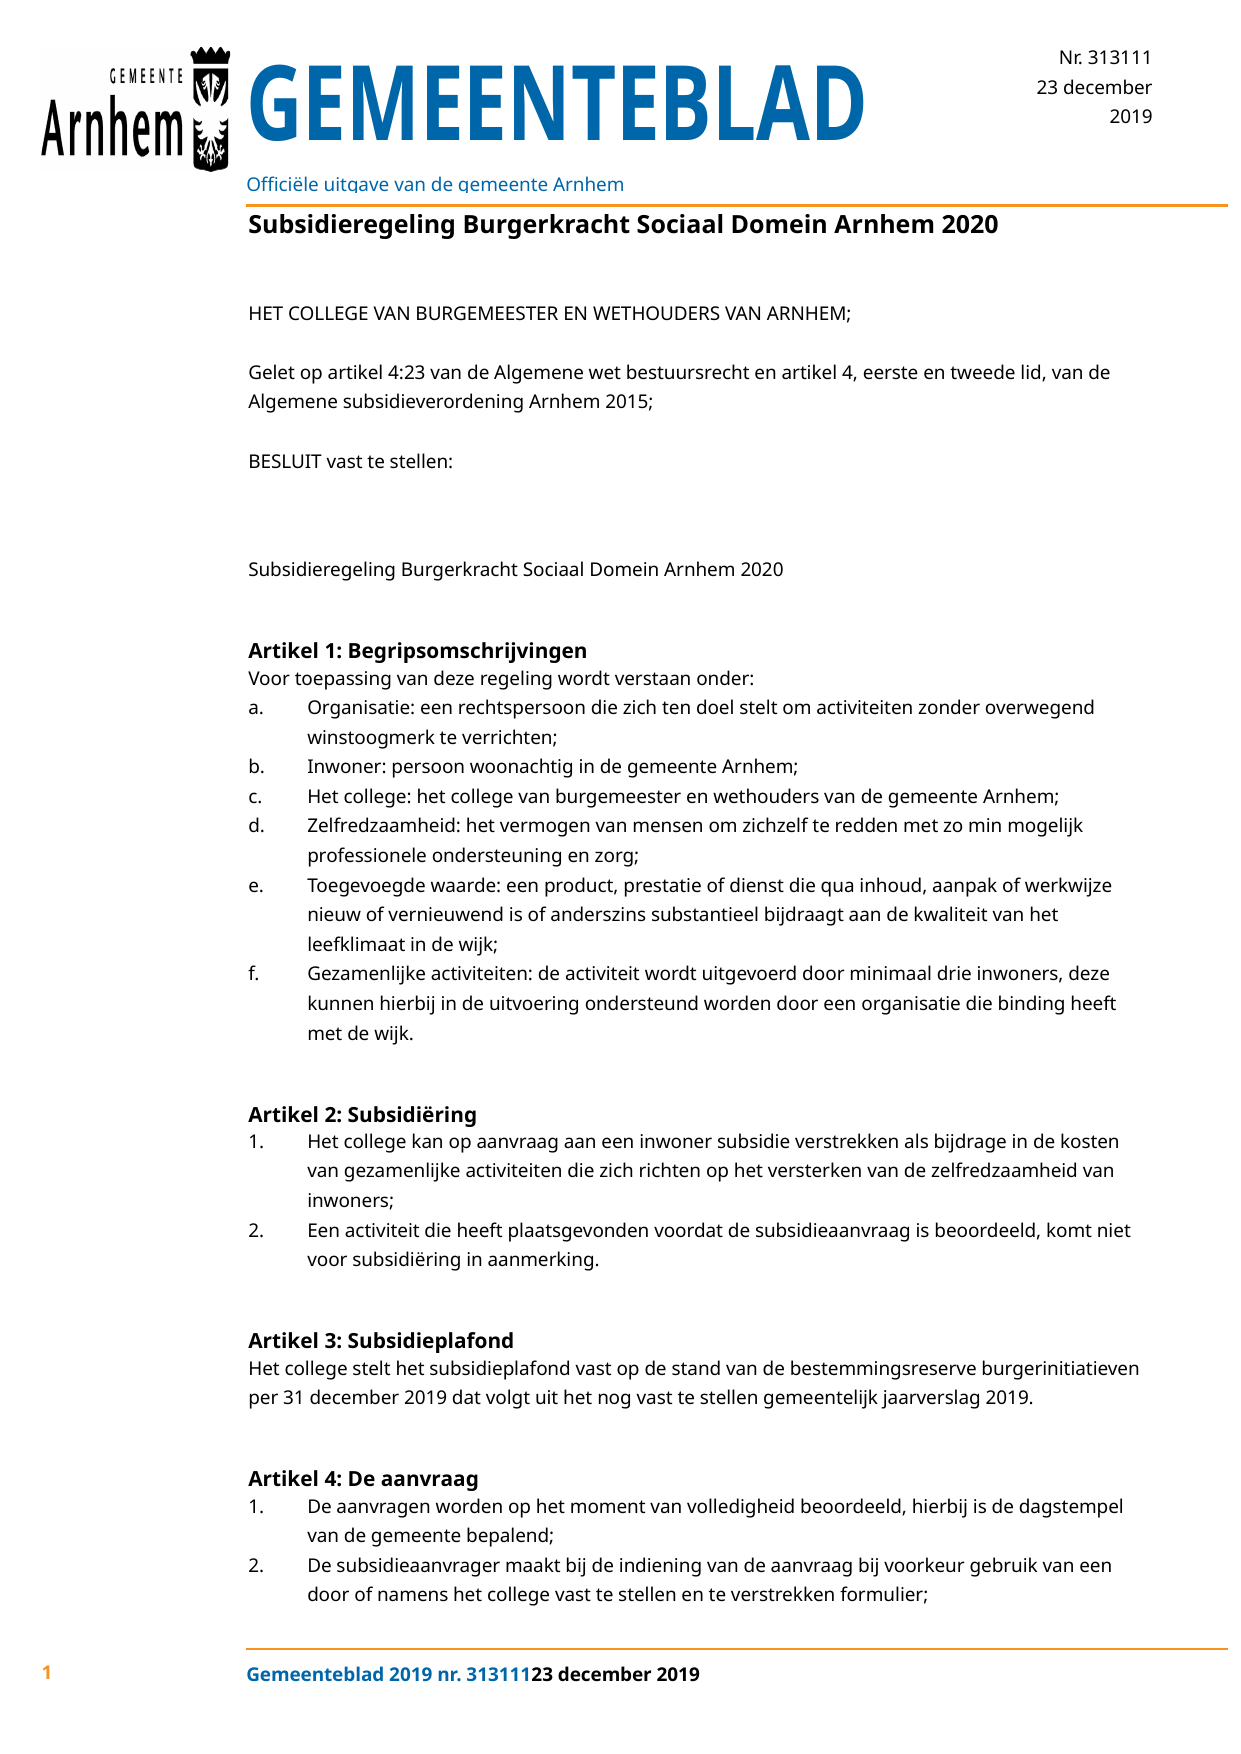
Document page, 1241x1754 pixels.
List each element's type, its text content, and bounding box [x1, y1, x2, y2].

text BESLUIT vast te stellen: [248, 448, 1152, 473]
text Voor toepassing van deze regeling wordt verstaan onder: [248, 665, 1152, 690]
list Gezamenlijke activiteiten: de activiteit wordt uitgevoerd door minimaal drie inwoners, deze kunnen hierbij in de uitvoering ondersteund worden door een organisatie die binding heeft met de wijk. [248, 961, 1152, 1045]
list Het college: het college van burgemeester en wethouders van de gemeente Arnhem; [248, 783, 1152, 809]
text Artikel 2: Subsidiëring [248, 1100, 1152, 1128]
text Artikel 1: Begripsomschrijvingen [248, 636, 1152, 665]
text Het college stelt het subsidieplafond vast op de stand van de bestemmingsreserve burgerinitiatieven per 31 december 2019 dat volgt uit het nog vast te stellen gemeentelijk jaarverslag 2019. [248, 1355, 1152, 1410]
list De aanvragen worden op het moment van volledigheid beoordeeld, hierbij is de dagstempel van de gemeente bepalend; [248, 1493, 1152, 1548]
picture [41, 47, 231, 172]
list Organisatie: een rechtspersoon die zich ten doel stelt om activiteiten zonder overwegend winstoogmerk te verrichten; [248, 694, 1152, 749]
list Het college kan op aanvraag aan een inwoner subsidie verstrekken als bijdrage in de kosten van gezamenlijke activiteiten die zich richten op het versterken van de zelfredzaamheid van inwoners; [248, 1128, 1152, 1213]
text Artikel 3: Subsidieplafond [248, 1326, 1152, 1355]
list Een activiteit die heeft plaatsgevonden voordat de subsidieaanvraag is beoordeeld, komt niet voor subsidiëring in aanmerking. [248, 1217, 1152, 1272]
list Inwoner: persoon woonachtig in de gemeente Arnhem; [248, 753, 1152, 779]
text Subsidieregeling Burgerkracht Sociaal Domein Arnhem 2020 [248, 556, 1152, 582]
list De subsidieaanvrager maakt bij de indiening van de aanvraag bij voorkeur gebruik van een door of namens het college vast te stellen en te verstrekken formulier; [248, 1552, 1152, 1607]
list Zelfredzaamheid: het vermogen van mensen om zichzelf te redden met zo min mogelijk professionele ondersteuning en zorg; [248, 813, 1152, 868]
text Subsidieregeling Burgerkracht Sociaal Domein Arnhem 2020 [248, 207, 1152, 241]
text Gelet op artikel 4:23 van de Algemene wet bestuursrecht en artikel 4, eerste en tweede lid, van de Algemene subsidieverordening Arnhem 2015; [248, 359, 1152, 414]
text Artikel 4: De aanvraag [248, 1464, 1152, 1493]
list Toegevoegde waarde: een product, prestatie of dienst die qua inhoud, aanpak of werkwijze nieuw of vernieuwend is of anderszins substantieel bijdraagt aan de kwaliteit van het leefklimaat in de wijk; [248, 872, 1152, 957]
text HET COLLEGE VAN BURGEMEESTER EN WETHOUDERS VAN ARNHEM; [248, 300, 1152, 326]
